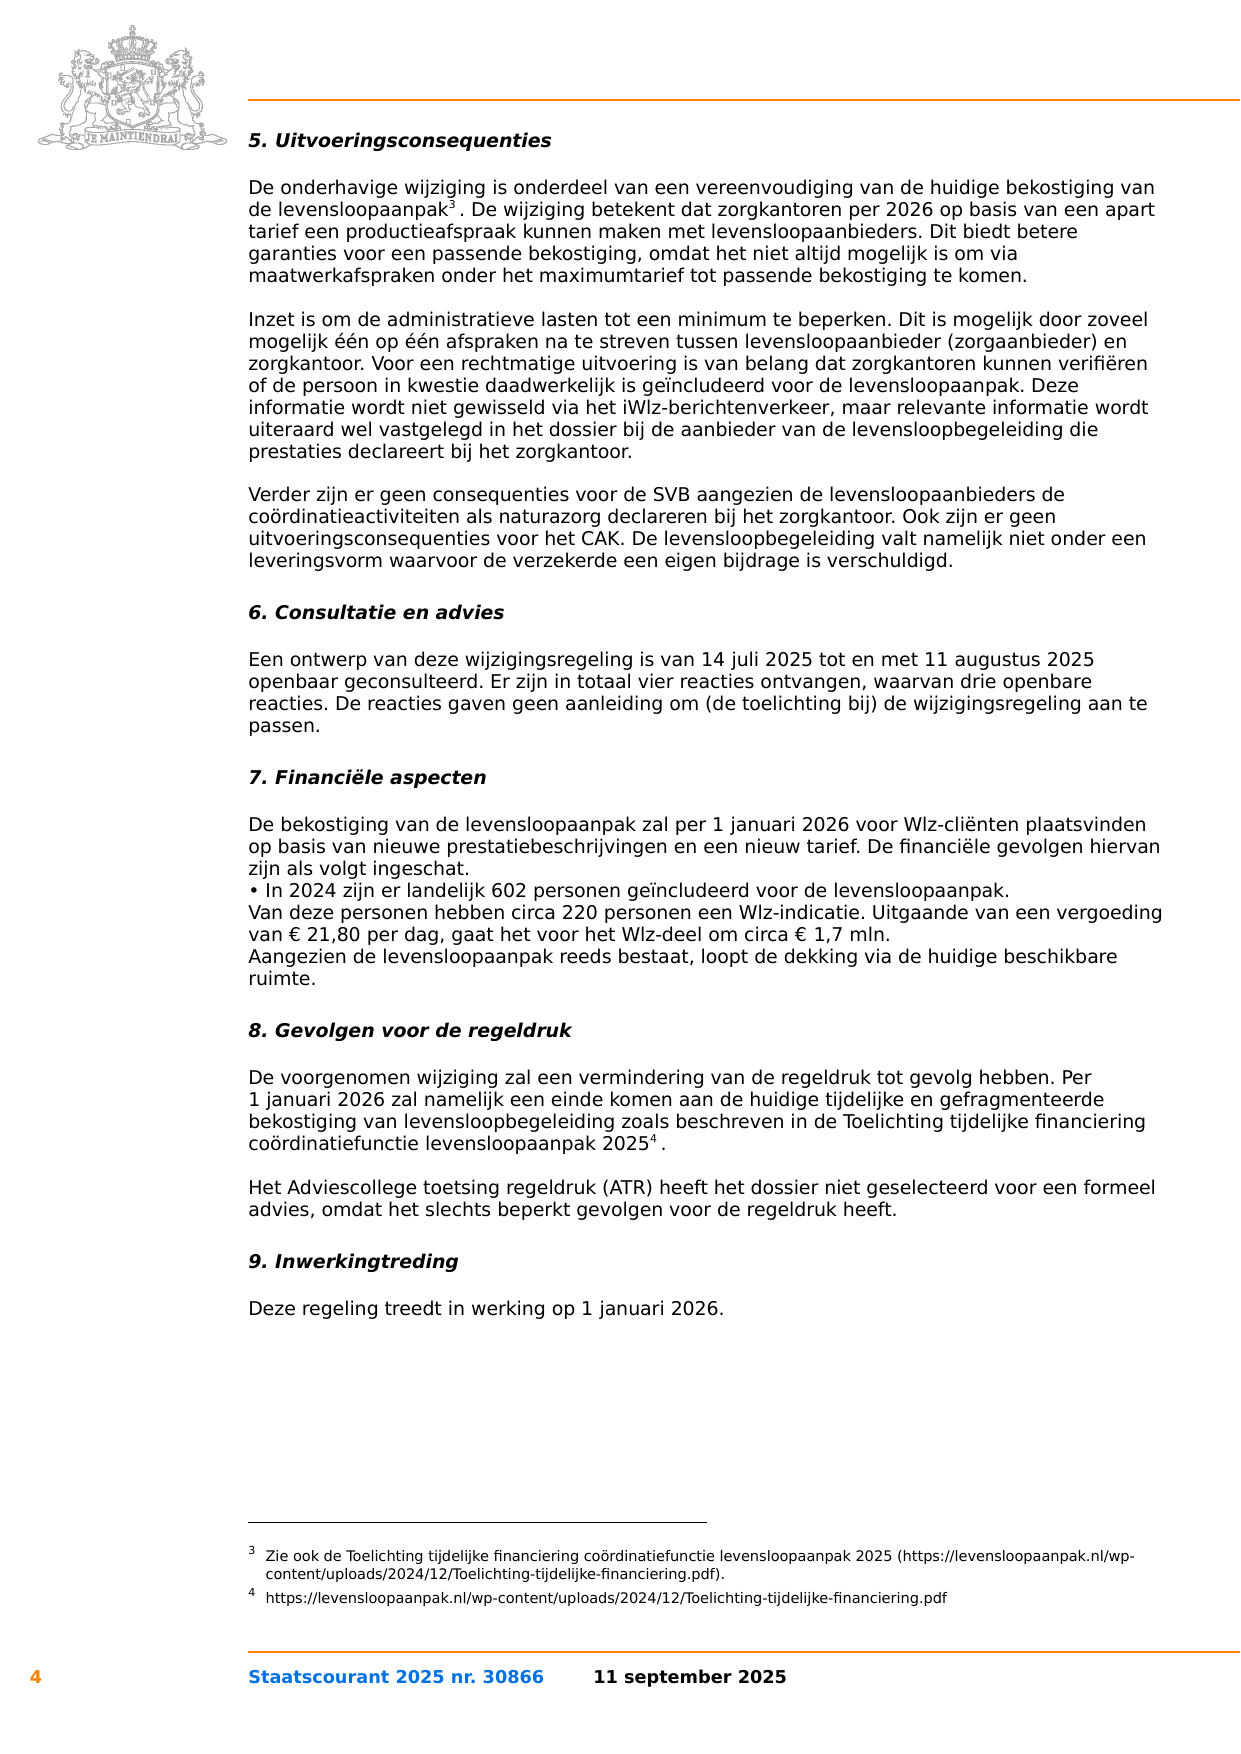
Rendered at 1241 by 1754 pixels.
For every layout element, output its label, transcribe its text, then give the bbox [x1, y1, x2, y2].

text Zie ook de Toelichting tijdelijke financiering coördinatiefunctie levensloopaanpak 2025 (https://levensloopaanpak.nl/wp-content/uploads/2024/12/Toelichting-tijdelijke-financiering.pdf). [248, 1544, 1163, 1583]
text Aangezien de levensloopaanpak reeds bestaat, loopt de dekking via de huidige beschikbare ruimte. [248, 946, 1163, 990]
text De voorgenomen wijziging zal een vermindering van de regeldruk tot gevolg hebben. Per 1 januari 2026 zal namelijk een einde komen aan de huidige tijdelijke en gefragmenteerde bekostiging van levensloopbegeleiding zoals beschreven in de Toelichting tijdelijke financiering coördinatiefunctie levensloopaanpak 2025. [248, 1067, 1163, 1155]
text Een ontwerp van deze wijzigingsregeling is van 14 juli 2025 tot en met 11 augustus 2025 openbaar geconsulteerd. Er zijn in totaal vier reacties ontvangen, waarvan drie openbare reacties. De reacties gaven geen aanleiding om (de toelichting bij) de wijzigingsregeling aan te passen. [248, 649, 1163, 737]
subtitle 5. Uitvoeringsconsequenties [248, 130, 1163, 152]
subtitle 7. Financiële aspecten [248, 767, 1163, 789]
text Inzet is om de administratieve lasten tot een minimum te beperken. Dit is mogelijk door zoveel mogelijk één op één afspraken na te streven tussen levensloopaanbieder (zorgaanbieder) en zorgkantoor. Voor een rechtmatige uitvoering is van belang dat zorgkantoren kunnen verifiëren of de persoon in kwestie daadwerkelijk is geïncludeerd voor de levensloopaanpak. Deze informatie wordt niet gewisseld via het iWlz-berichtenverkeer, maar relevante informatie wordt uiteraard wel vastgelegd in het dossier bij de aanbieder van de levensloopbegeleiding die prestaties declareert bij het zorgkantoor. [248, 309, 1163, 462]
text https://levensloopaanpak.nl/wp-content/uploads/2024/12/Toelichting-tijdelijke-financiering.pdf [248, 1586, 1163, 1608]
subtitle 9. Inwerkingtreding [248, 1251, 1163, 1273]
subtitle 6. Consultatie en advies [248, 602, 1163, 624]
text Van deze personen hebben circa 220 personen een Wlz-indicatie. Uitgaande van een vergoeding van € 21,80 per dag, gaat het voor het Wlz-deel om circa € 1,7 mln. [248, 902, 1163, 946]
subtitle 8. Gevolgen voor de regeldruk [248, 1020, 1163, 1042]
text Het Adviescollege toetsing regeldruk (ATR) heeft het dossier niet geselecteerd voor een formeel advies, omdat het slechts beperkt gevolgen voor de regeldruk heeft. [248, 1177, 1163, 1221]
text Deze regeling treedt in werking op 1 januari 2026. [248, 1298, 1163, 1320]
text De bekostiging van de levensloopaanpak zal per 1 januari 2026 voor Wlz-cliënten plaatsvinden op basis van nieuwe prestatiebeschrijvingen en een nieuw tarief. De financiële gevolgen hiervan zijn als volgt ingeschat. [248, 814, 1163, 880]
text Verder zijn er geen consequenties voor de SVB aangezien de levensloopaanbieders de coördinatieactiviteiten als naturazorg declareren bij het zorgkantoor. Ook zijn er geen uitvoeringsconsequenties voor het CAK. De levensloopbegeleiding valt namelijk niet onder een leveringsvorm waarvoor de verzekerde een eigen bijdrage is verschuldigd. [248, 484, 1163, 572]
text • In 2024 zijn er landelijk 602 personen geïncludeerd voor de levensloopaanpak. [248, 880, 1163, 902]
text De onderhavige wijziging is onderdeel van een vereenvoudiging van de huidige bekostiging van de levensloopaanpak. De wijziging betekent dat zorgkantoren per 2026 op basis van een apart tarief een productieafspraak kunnen maken met levensloopaanbieders. Dit biedt betere garanties voor een passende bekostiging, omdat het niet altijd mogelijk is om via maatwerkafspraken onder het maximumtarief tot passende bekostiging te komen. [248, 177, 1163, 287]
picture [38, 25, 227, 150]
